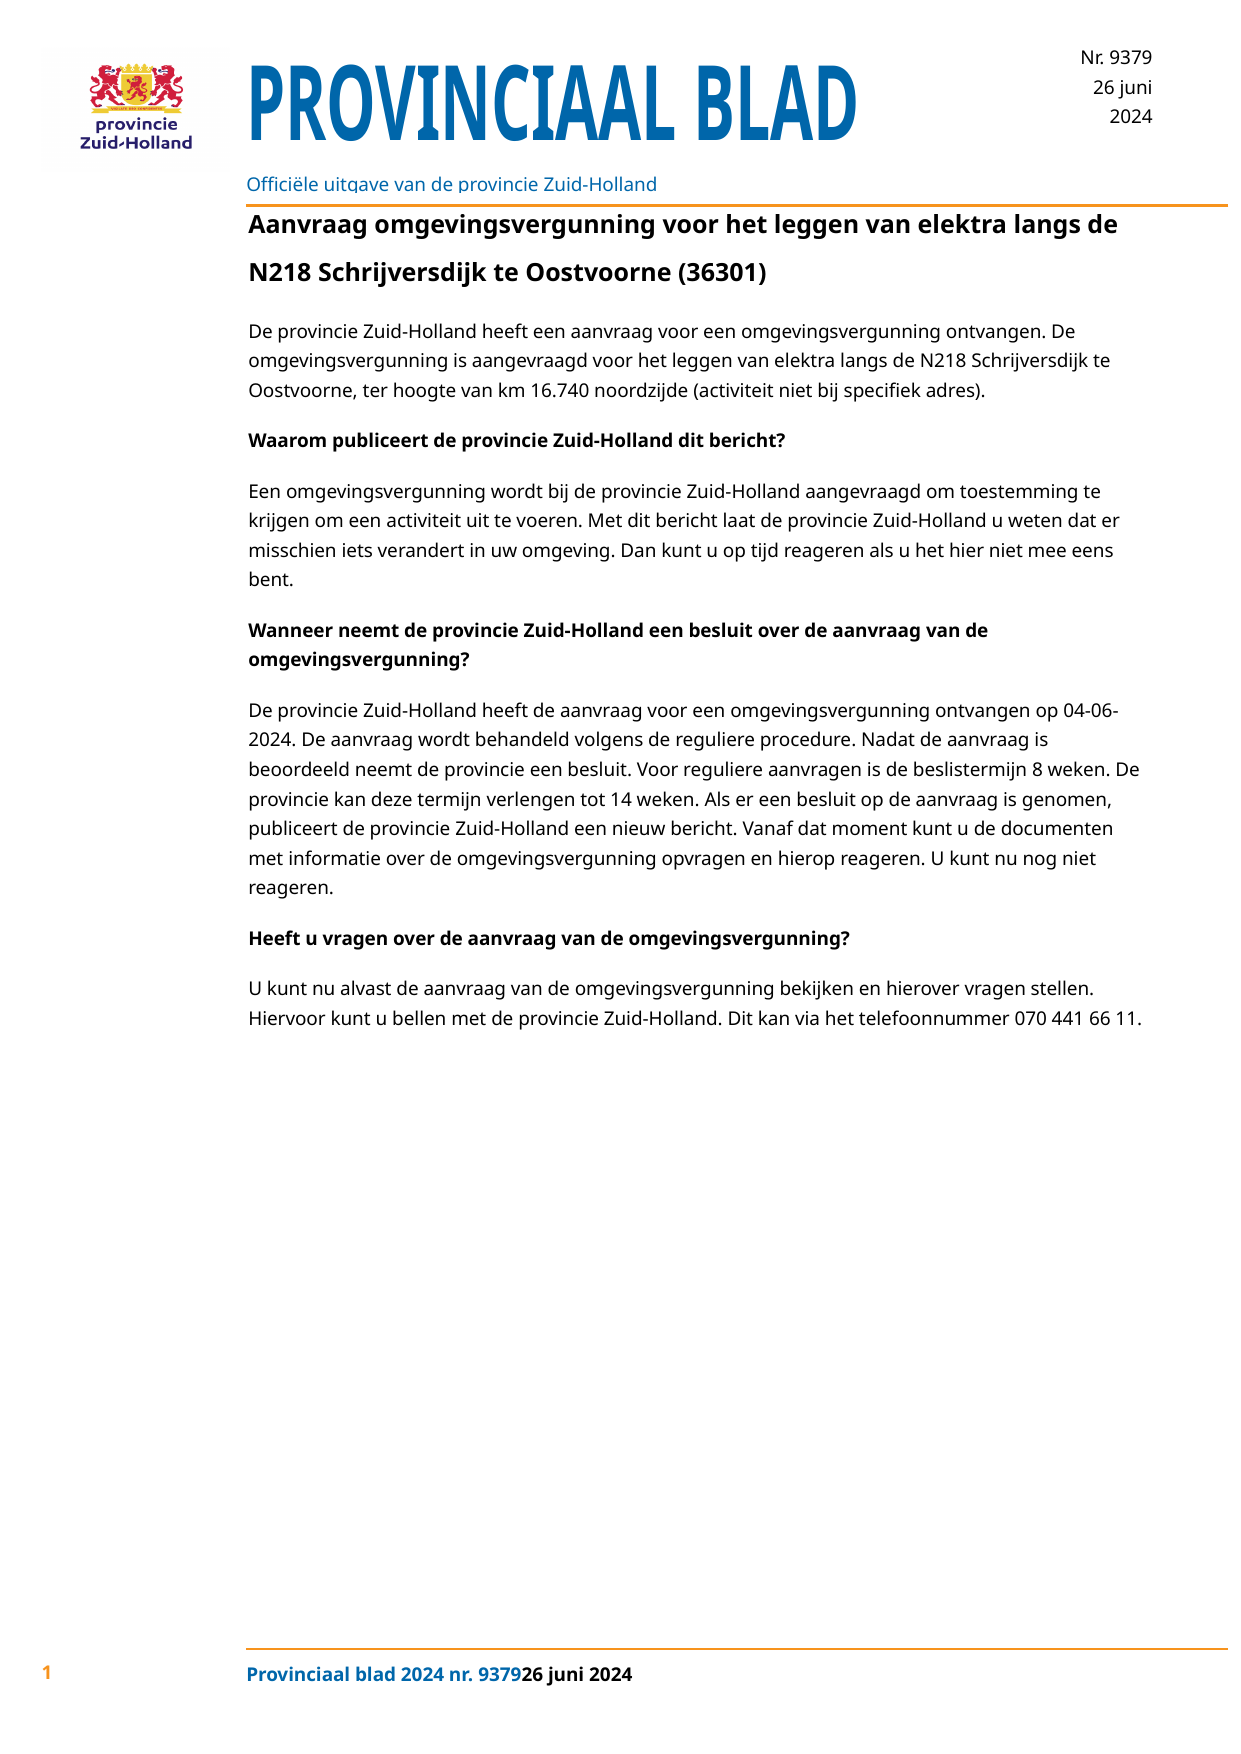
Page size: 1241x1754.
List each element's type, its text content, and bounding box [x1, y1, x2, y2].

picture [41, 47, 231, 172]
text Waarom publiceert de provincie Zuid-Holland dit bericht? [248, 427, 1152, 453]
text Een omgevingsvergunning wordt bij de provincie Zuid-Holland aangevraagd om toestemming te krijgen om een activiteit uit te voeren. Met dit bericht laat de provincie Zuid-Holland u weten dat er misschien iets verandert in uw omgeving. Dan kunt u op tijd reageren als u het hier niet mee eens bent. [248, 478, 1152, 592]
text De provincie Zuid-Holland heeft een aanvraag voor een omgevingsvergunning ontvangen. De omgevingsvergunning is aangevraagd voor het leggen van elektra langs de N218 Schrijversdijk te Oostvoorne, ter hoogte van km 16.740 noordzijde (activiteit niet bij specifiek adres). [248, 318, 1152, 403]
text Heeft u vragen over de aanvraag van de omgevingsvergunning? [248, 925, 1152, 951]
text De provincie Zuid-Holland heeft de aanvraag voor een omgevingsvergunning ontvangen op 04-06-2024. De aanvraag wordt behandeld volgens de reguliere procedure. Nadat de aanvraag is beoordeeld neemt de provincie een besluit. Voor reguliere aanvragen is de beslistermijn 8 weken. De provincie kan deze termijn verlengen tot 14 weken. Als er een besluit op de aanvraag is genomen, publiceert de provincie Zuid-Holland een nieuw bericht. Vanaf dat moment kunt u de documenten met informatie over de omgevingsvergunning opvragen en hierop reageren. U kunt nu nog niet reageren. [248, 697, 1152, 900]
text U kunt nu alvast de aanvraag van de omgevingsvergunning bekijken en hierover vragen stellen. Hiervoor kunt u bellen met de provincie Zuid-Holland. Dit kan via het telefoonnummer 070 441 66 11. [248, 975, 1152, 1031]
text Aanvraag omgevingsvergunning voor het leggen van elektra langs de N218 Schrijversdijk te Oostvoorne (36301) [248, 207, 1152, 288]
text Wanneer neemt de provincie Zuid-Holland een besluit over de aanvraag van de omgevingsvergunning? [248, 617, 1152, 672]
